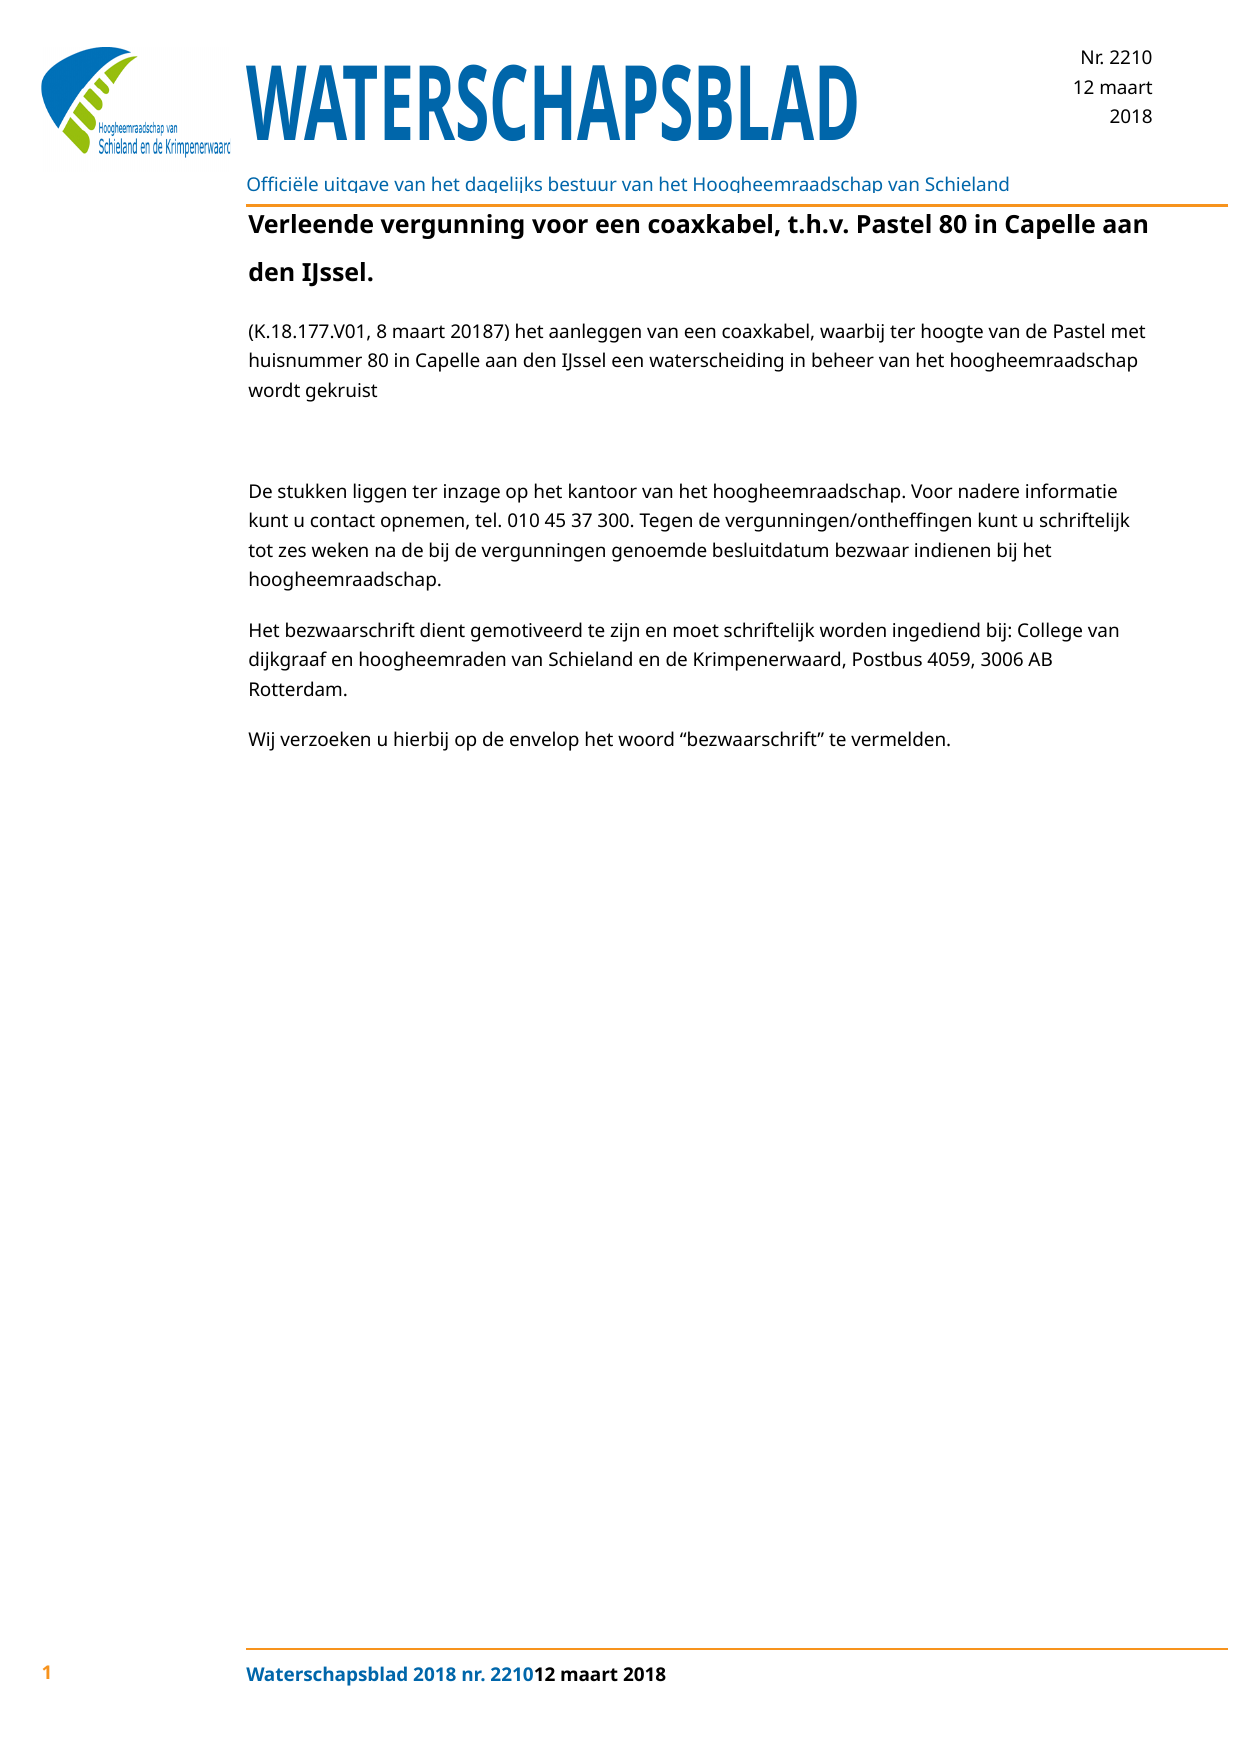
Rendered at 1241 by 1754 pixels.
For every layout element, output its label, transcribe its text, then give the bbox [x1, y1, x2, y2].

text Wij verzoeken u hierbij op de envelop het woord “bezwaarschrift” te vermelden. [248, 727, 1152, 752]
text Verleende vergunning voor een coaxkabel, t.h.v. Pastel 80 in Capelle aan den IJssel. [248, 207, 1152, 288]
text (K.18.177.V01, 8 maart 20187) het aanleggen van een coaxkabel, waarbij ter hoogte van de Pastel met huisnummer 80 in Capelle aan den IJssel een waterscheiding in beheer van het hoogheemraadschap wordt gekruist [248, 318, 1152, 403]
text Het bezwaarschrift dient gemotiveerd te zijn en moet schriftelijk worden ingediend bij: College van dijkgraaf en hoogheemraden van Schieland en de Krimpenerwaard, Postbus 4059, 3006 AB Rotterdam. [248, 617, 1152, 702]
text De stukken liggen ter inzage op het kantoor van het hoogheemraadschap. Voor nadere informatie kunt u contact opnemen, tel. 010 45 37 300. Tegen de vergunningen/ontheffingen kunt u schriftelijk tot zes weken na de bij de vergunningen genoemde besluitdatum bezwaar indienen bij het hoogheemraadschap. [248, 478, 1152, 592]
picture [41, 47, 231, 172]
